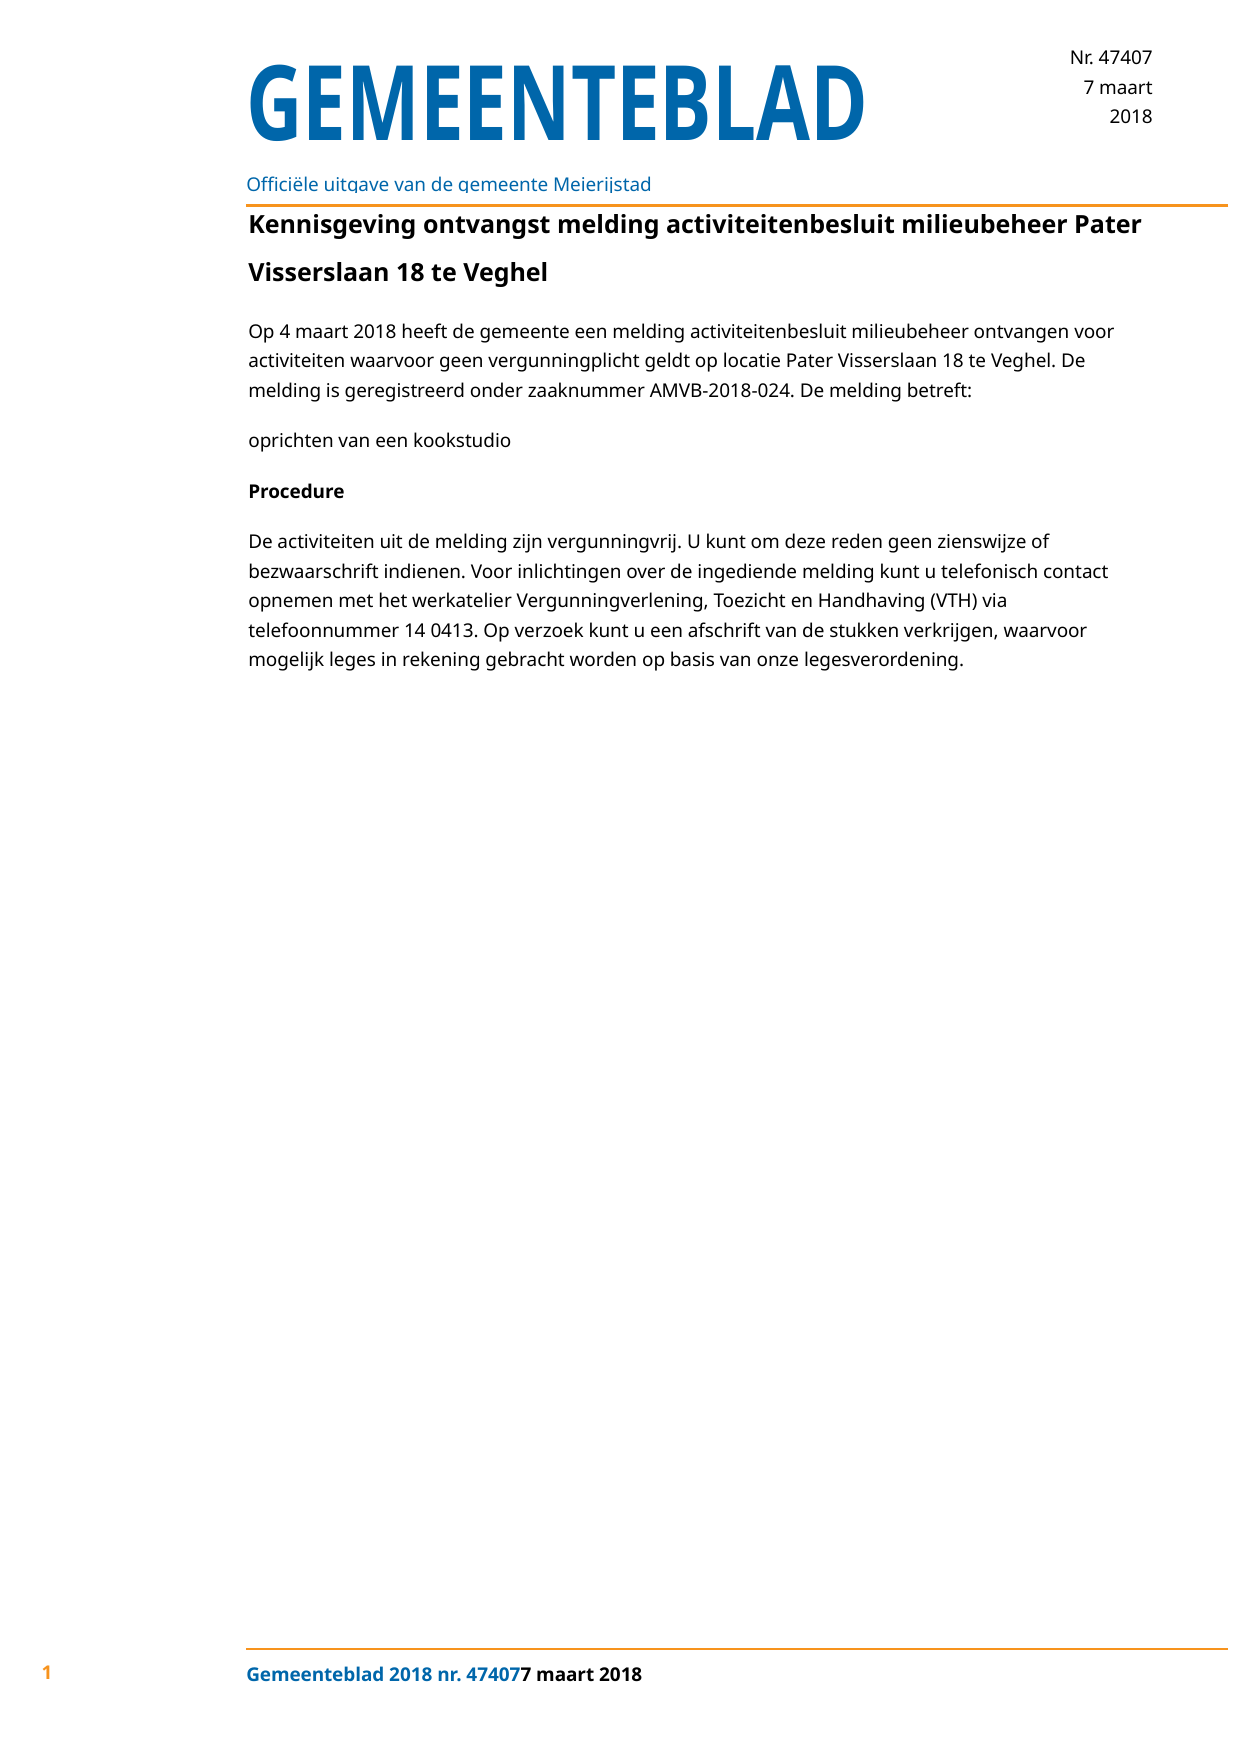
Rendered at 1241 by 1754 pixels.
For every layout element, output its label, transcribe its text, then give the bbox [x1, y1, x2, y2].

text Kennisgeving ontvangst melding activiteitenbesluit milieubeheer Pater Visserslaan 18 te Veghel [248, 207, 1152, 288]
text oprichten van een kookstudio [248, 427, 1152, 453]
picture [41, 47, 231, 172]
text De activiteiten uit de melding zijn vergunningvrij. U kunt om deze reden geen zienswijze of bezwaarschrift indienen. Voor inlichtingen over de ingediende melding kunt u telefonisch contact opnemen met het werkatelier Vergunningverlening, Toezicht en Handhaving (VTH) via telefoonnummer 14 0413. Op verzoek kunt u een afschrift van de stukken verkrijgen, waarvoor mogelijk leges in rekening gebracht worden op basis van onze legesverordening. [248, 528, 1152, 672]
text Procedure [248, 478, 1152, 504]
text Op 4 maart 2018 heeft de gemeente een melding activiteitenbesluit milieubeheer ontvangen voor activiteiten waarvoor geen vergunningplicht geldt op locatie Pater Visserslaan 18 te Veghel. De melding is geregistreerd onder zaaknummer AMVB-2018-024. De melding betreft: [248, 318, 1152, 403]
